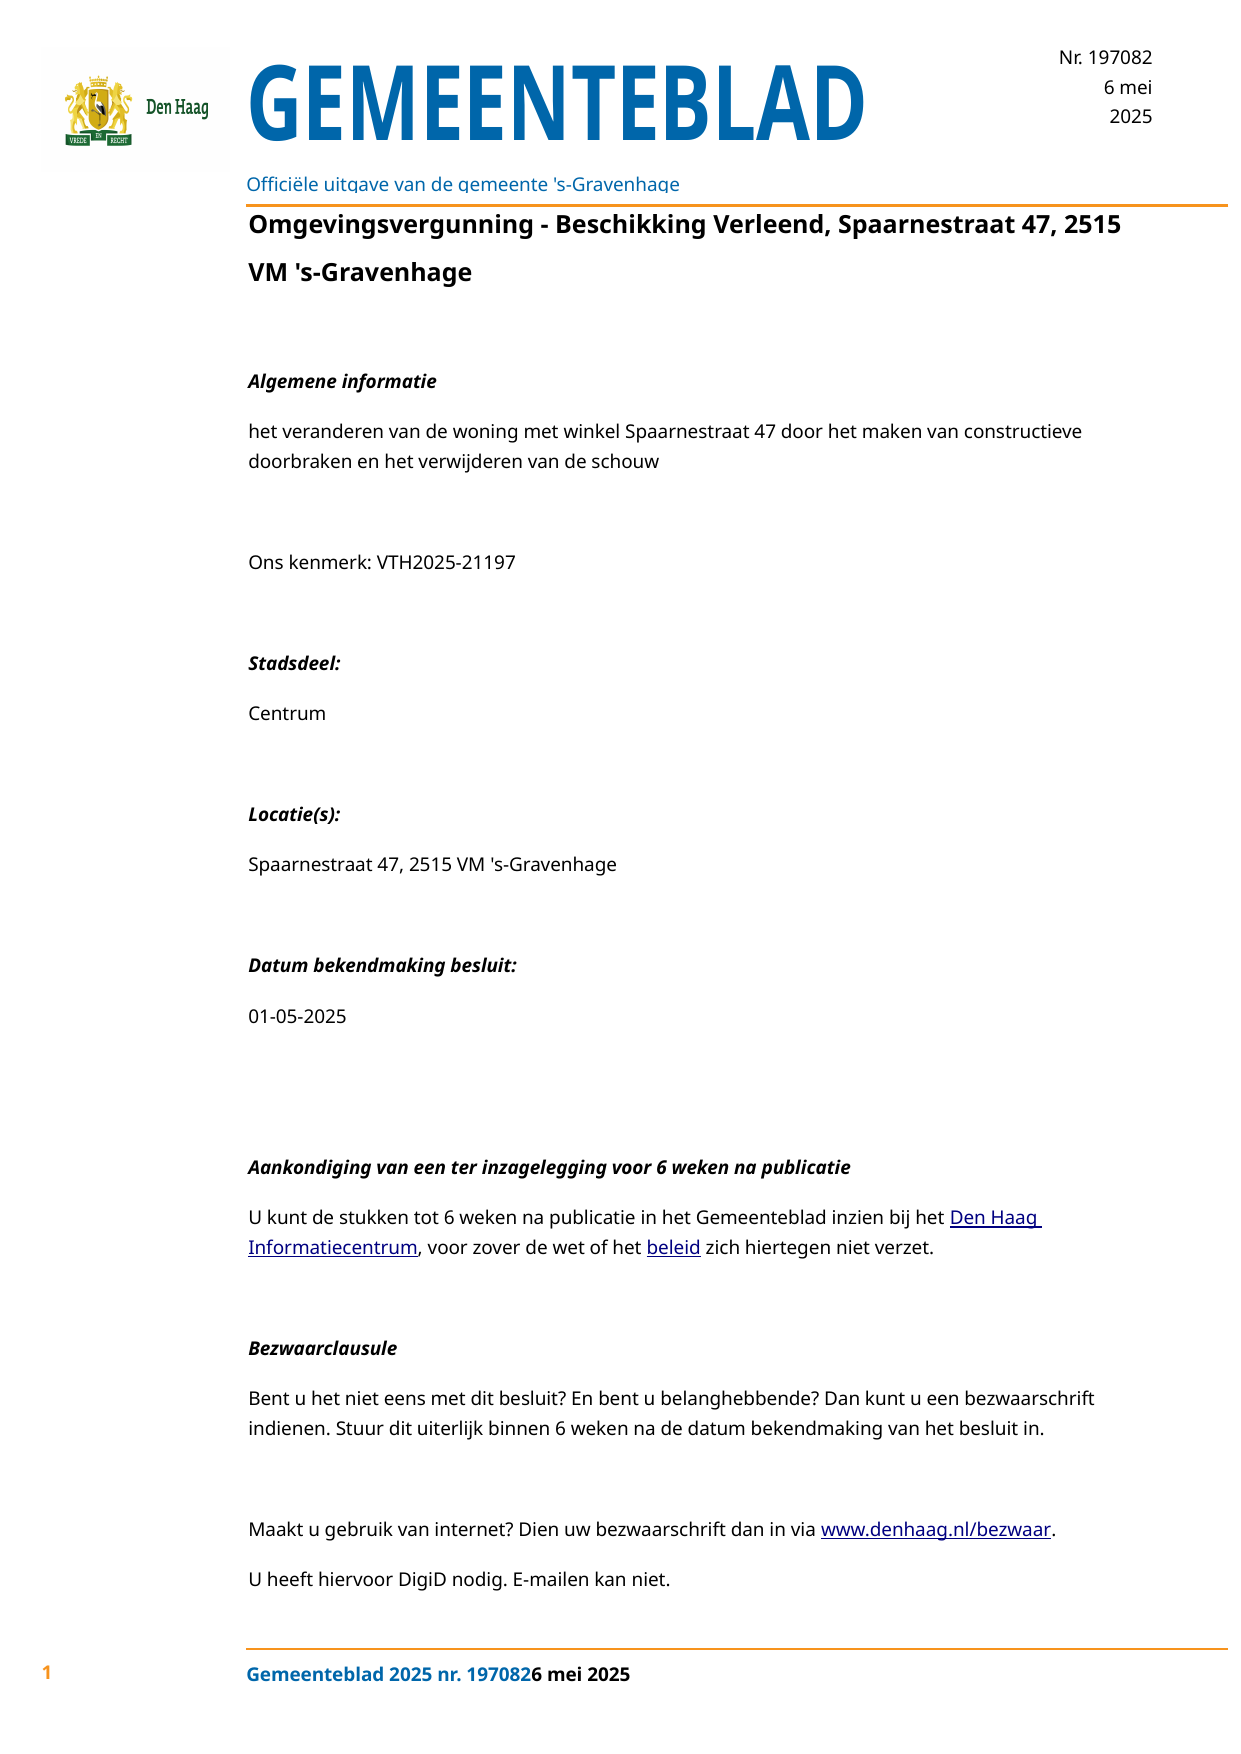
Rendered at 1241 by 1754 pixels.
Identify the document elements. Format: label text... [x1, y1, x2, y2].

text Locatie(s): [248, 801, 1152, 827]
text Ons kenmerk: VTH2025-21197 [248, 549, 1152, 575]
text Centrum [248, 700, 1152, 726]
text het veranderen van de woning met winkel Spaarnestraat 47 door het maken van constructieve doorbraken en het verwijderen van de schouw [248, 419, 1152, 474]
text Omgevingsvergunning - Beschikking Verleend, Spaarnestraat 47, 2515 VM 's-Gravenhage [248, 207, 1152, 288]
text 01-05-2025 [248, 1003, 1152, 1029]
text Algemene informatie [248, 368, 1152, 394]
text Maakt u gebruik van internet? Dien uw bezwaarschrift dan in via www.denhaag.nl/bezwaar. [248, 1516, 1152, 1542]
text U kunt de stukken tot 6 weken na publicatie in het Gemeenteblad inzien bij het Den Haag Informatiecentrum, voor zover de wet of het beleid zich hiertegen niet verzet. [248, 1204, 1152, 1260]
text Aankondiging van een ter inzagelegging voor 6 weken na publicatie [248, 1154, 1152, 1180]
text Spaarnestraat 47, 2515 VM 's-Gravenhage [248, 852, 1152, 877]
text Stadsdeel: [248, 650, 1152, 676]
text Datum bekendmaking besluit: [248, 952, 1152, 978]
picture [41, 47, 231, 172]
text Bezwaarclausule [248, 1335, 1152, 1361]
text U heeft hiervoor DigiD nodig. E-mailen kan niet. [248, 1566, 1152, 1592]
text Bent u het niet eens met dit besluit? En bent u belanghebbende? Dan kunt u een bezwaarschrift indienen. Stuur dit uiterlijk binnen 6 weken na de datum bekendmaking van het besluit in. [248, 1385, 1152, 1441]
